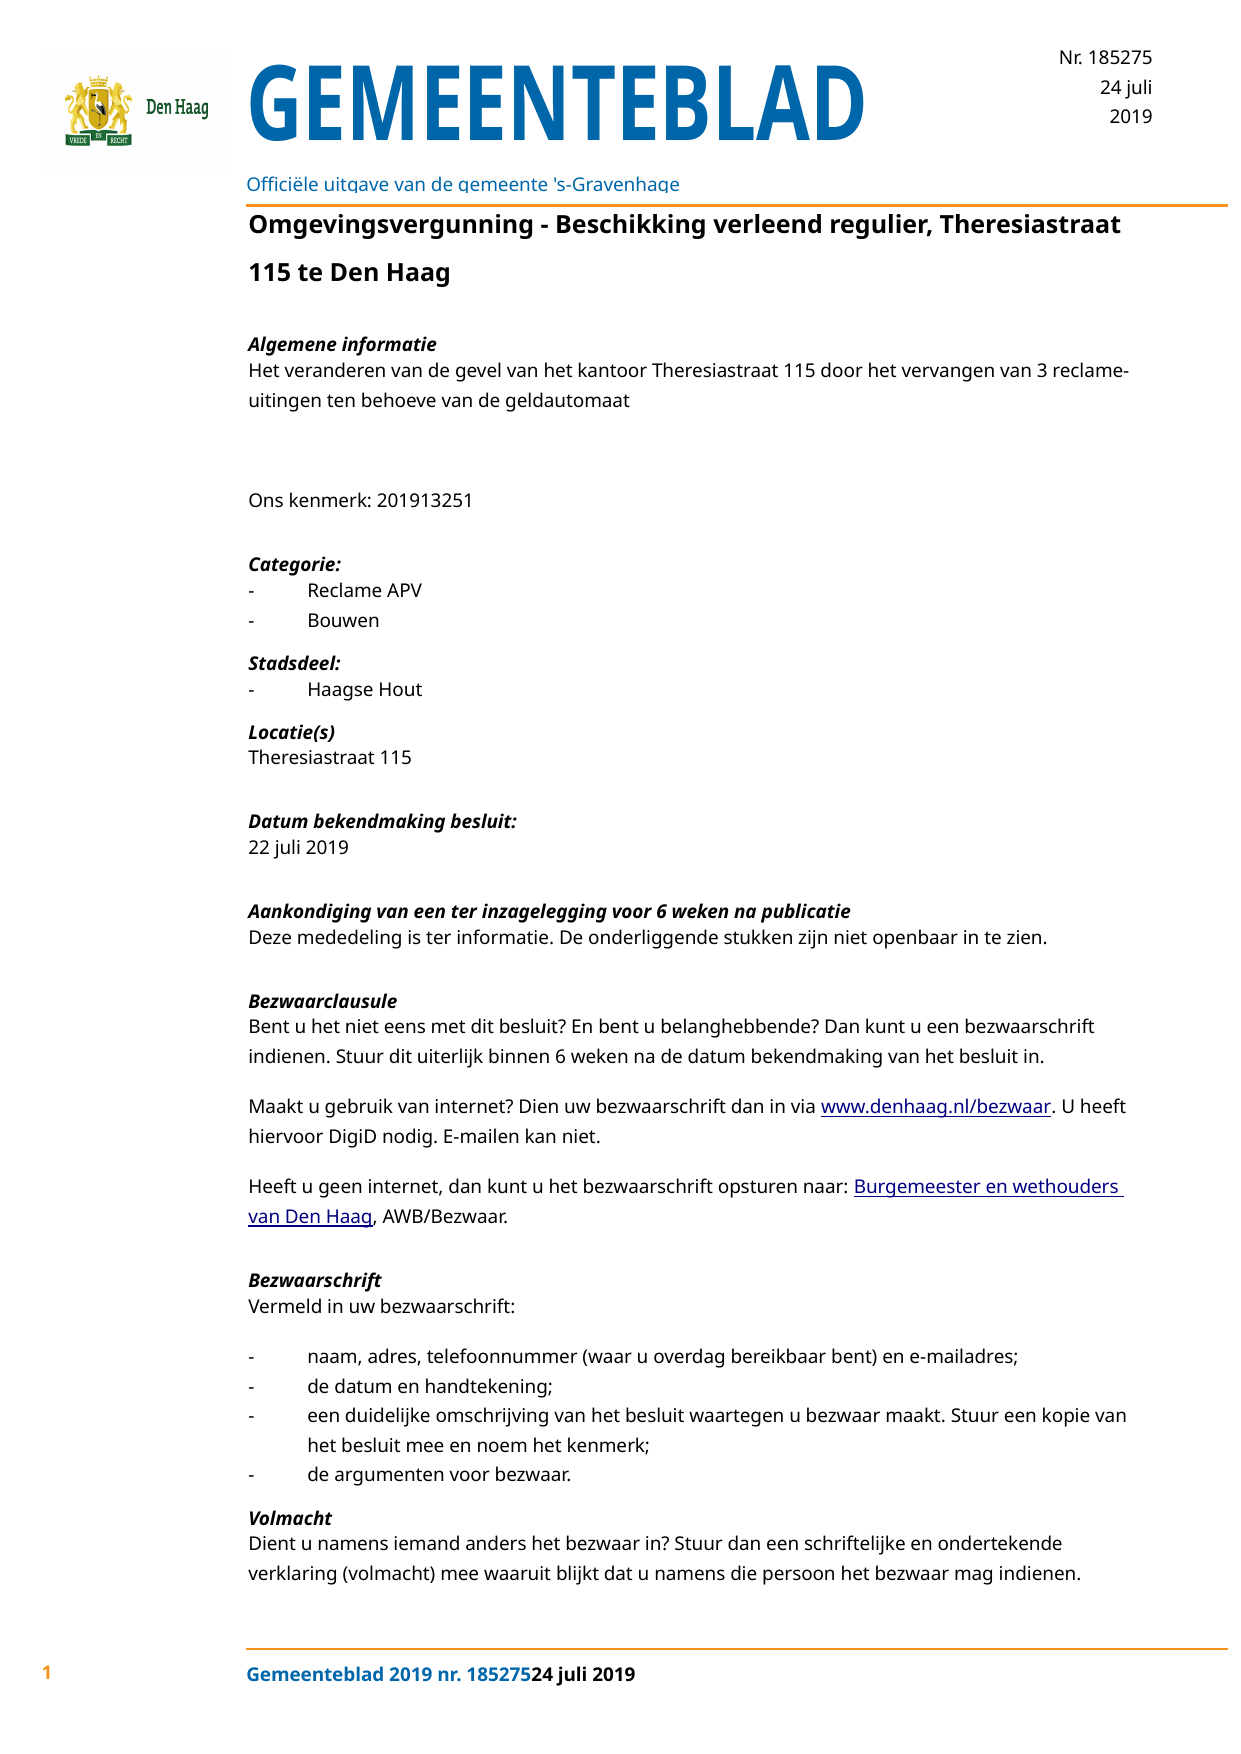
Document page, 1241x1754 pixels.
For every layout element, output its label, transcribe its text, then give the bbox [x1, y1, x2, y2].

text Volmacht [248, 1505, 1152, 1531]
text Het veranderen van de gevel van het kantoor Theresiastraat 115 door het vervangen van 3 reclame-uitingen ten behoeve van de geldautomaat [248, 357, 1152, 412]
text Bezwaarclausule [248, 988, 1152, 1014]
text Vermeld in uw bezwaarschrift: [248, 1293, 1152, 1319]
text Bezwaarschrift [248, 1267, 1152, 1293]
text Ons kenmerk: 201913251 [248, 488, 1152, 513]
text Algemene informatie [248, 331, 1152, 357]
text Bent u het niet eens met dit besluit? En bent u belanghebbende? Dan kunt u een bezwaarschrift indienen. Stuur dit uiterlijk binnen 6 weken na de datum bekendmaking van het besluit in. [248, 1014, 1152, 1069]
text Heeft u geen internet, dan kunt u het bezwaarschrift opsturen naar: Burgemeester en wethouders van Den Haag, AWB/Bezwaar. [248, 1174, 1152, 1229]
picture [41, 47, 231, 172]
text Datum bekendmaking besluit: [248, 808, 1152, 834]
text Aankondiging van een ter inzagelegging voor 6 weken na publicatie [248, 898, 1152, 924]
text Dient u namens iemand anders het bezwaar in? Stuur dan een schriftelijke en ondertekende verklaring (volmacht) mee waaruit blijkt dat u namens die persoon het bezwaar mag indienen. [248, 1531, 1152, 1586]
list Haagse Hout [248, 676, 1152, 701]
text Omgevingsvergunning - Beschikking verleend regulier, Theresiastraat 115 te Den Haag [248, 207, 1152, 288]
list Bouwen [248, 607, 1152, 633]
text Stadsdeel: [248, 650, 1152, 676]
text Deze mededeling is ter informatie. De onderliggende stukken zijn niet openbaar in te zien. [248, 924, 1152, 950]
list naam, adres, telefoonnummer (waar u overdag bereikbaar bent) en e-mailadres; [248, 1343, 1152, 1369]
text Theresiastraat 115 [248, 744, 1152, 770]
text Maakt u gebruik van internet? Dien uw bezwaarschrift dan in via www.denhaag.nl/bezwaar. U heeft hiervoor DigiD nodig. E-mailen kan niet. [248, 1094, 1152, 1149]
text 22 juli 2019 [248, 834, 1152, 860]
list de datum en handtekening; [248, 1373, 1152, 1399]
list een duidelijke omschrijving van het besluit waartegen u bezwaar maakt. Stuur een kopie van het besluit mee en noem het kenmerk; [248, 1402, 1152, 1458]
text Categorie: [248, 552, 1152, 577]
list de argumenten voor bezwaar. [248, 1462, 1152, 1487]
list Reclame APV [248, 577, 1152, 603]
text Locatie(s) [248, 719, 1152, 744]
